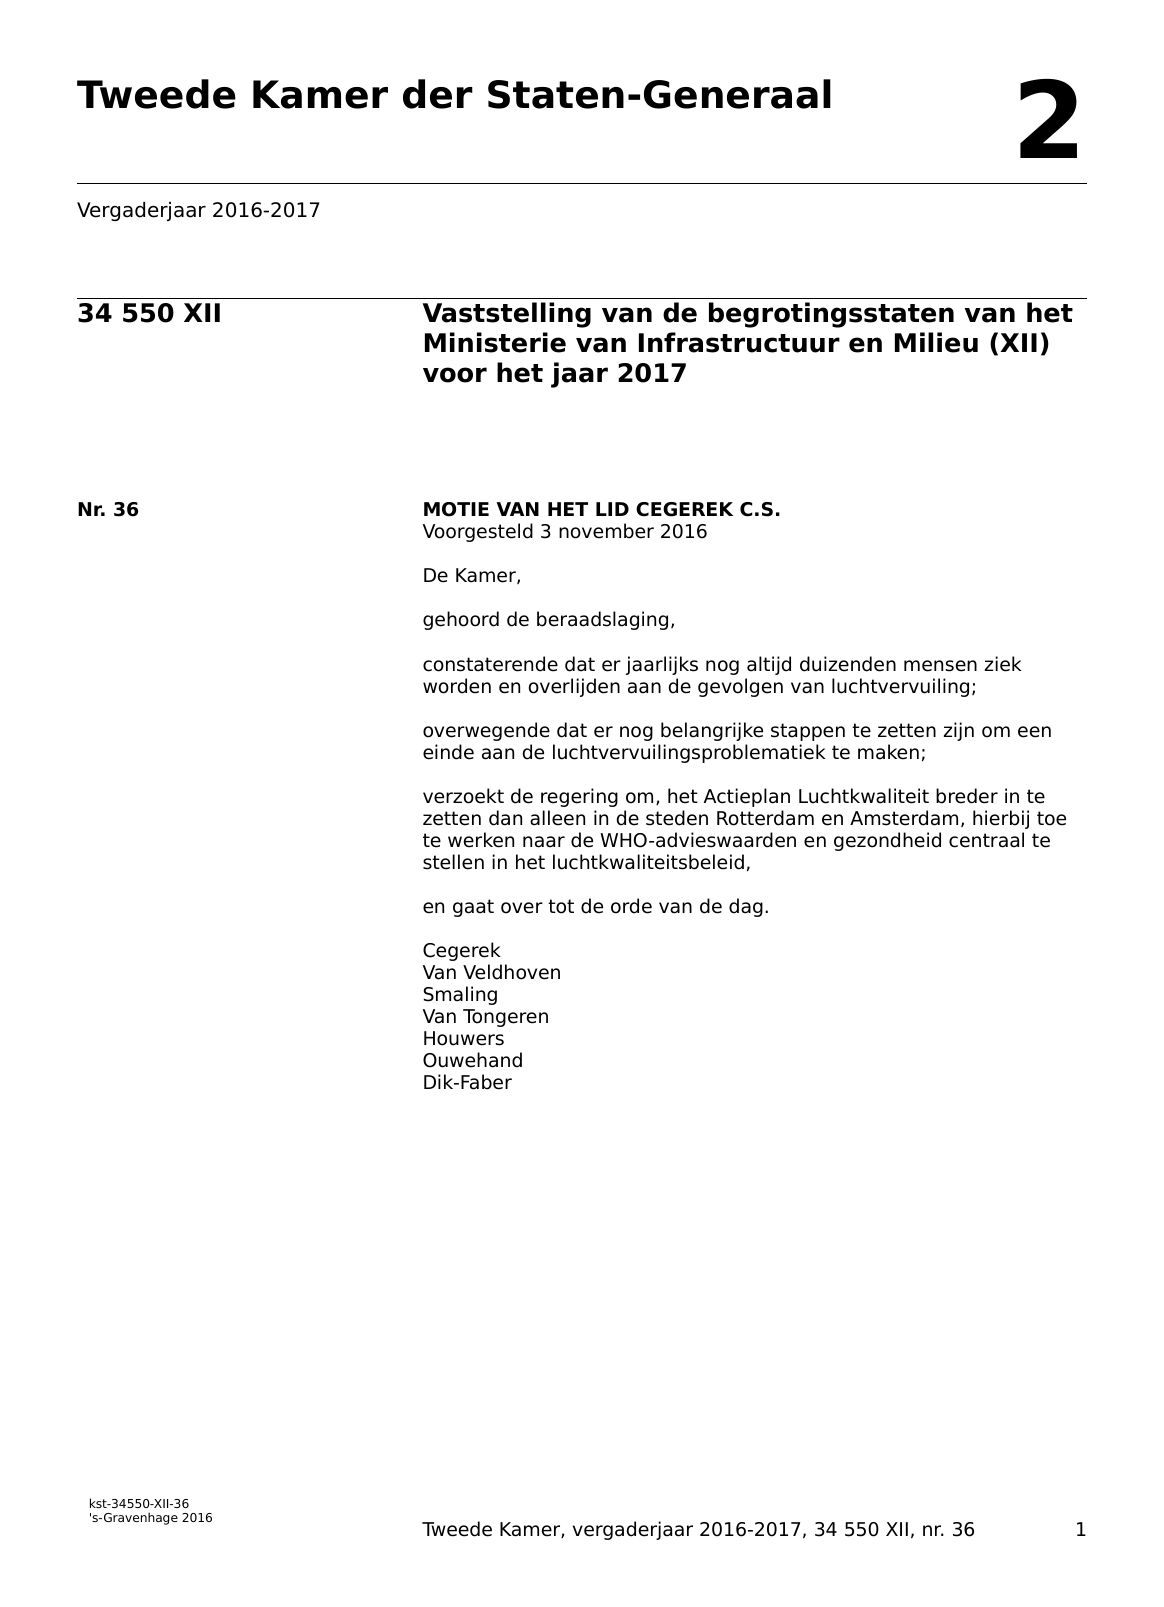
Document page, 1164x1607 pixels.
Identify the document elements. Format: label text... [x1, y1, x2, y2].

table_cell Vergaderjaar 2016-2017 [77, 184, 1087, 298]
text De Kamer, [422, 565, 1087, 587]
text Cegerek [422, 940, 1087, 962]
text Smaling [422, 984, 1087, 1006]
subtitle 34 550 XII Vaststelling van de begrotingsstaten van het Ministerie van Infrastructuur en Milieu (XII) voor het jaar 2017 [77, 299, 1087, 388]
text Dik-Faber [422, 1072, 1087, 1094]
table_header 2 [886, 59, 1087, 183]
text Voorgesteld 3 november 2016 [422, 521, 1087, 543]
text en gaat over tot de orde van de dag. [422, 896, 1087, 918]
text overwegende dat er nog belangrijke stappen te zetten zijn om een einde aan de luchtvervuilingsproblematiek te maken; [422, 720, 1087, 764]
text constaterende dat er jaarlijks nog altijd duizenden mensen ziek worden en overlijden aan de gevolgen van luchtvervuiling; [422, 653, 1087, 697]
text kst-34550-XII-36 [88, 1497, 323, 1511]
text verzoekt de regering om, het Actieplan Luchtkwaliteit breder in te zetten dan alleen in de steden Rotterdam en Amsterdam, hierbij toe te werken naar de WHO-advieswaarden en gezondheid centraal te stellen in het luchtkwaliteitsbeleid, [422, 786, 1087, 874]
text Van Tongeren [422, 1006, 1087, 1028]
table_header Tweede Kamer der Staten-Generaal [77, 59, 886, 183]
text Houwers [422, 1028, 1087, 1050]
text 's-Gravenhage 2016 [88, 1511, 323, 1525]
text Van Veldhoven [422, 962, 1087, 984]
subtitle Nr. 36 MOTIE VAN HET LID CEGEREK C.S. [77, 499, 1087, 521]
text Ouwehand [422, 1050, 1087, 1072]
text gehoord de beraadslaging, [422, 609, 1087, 631]
